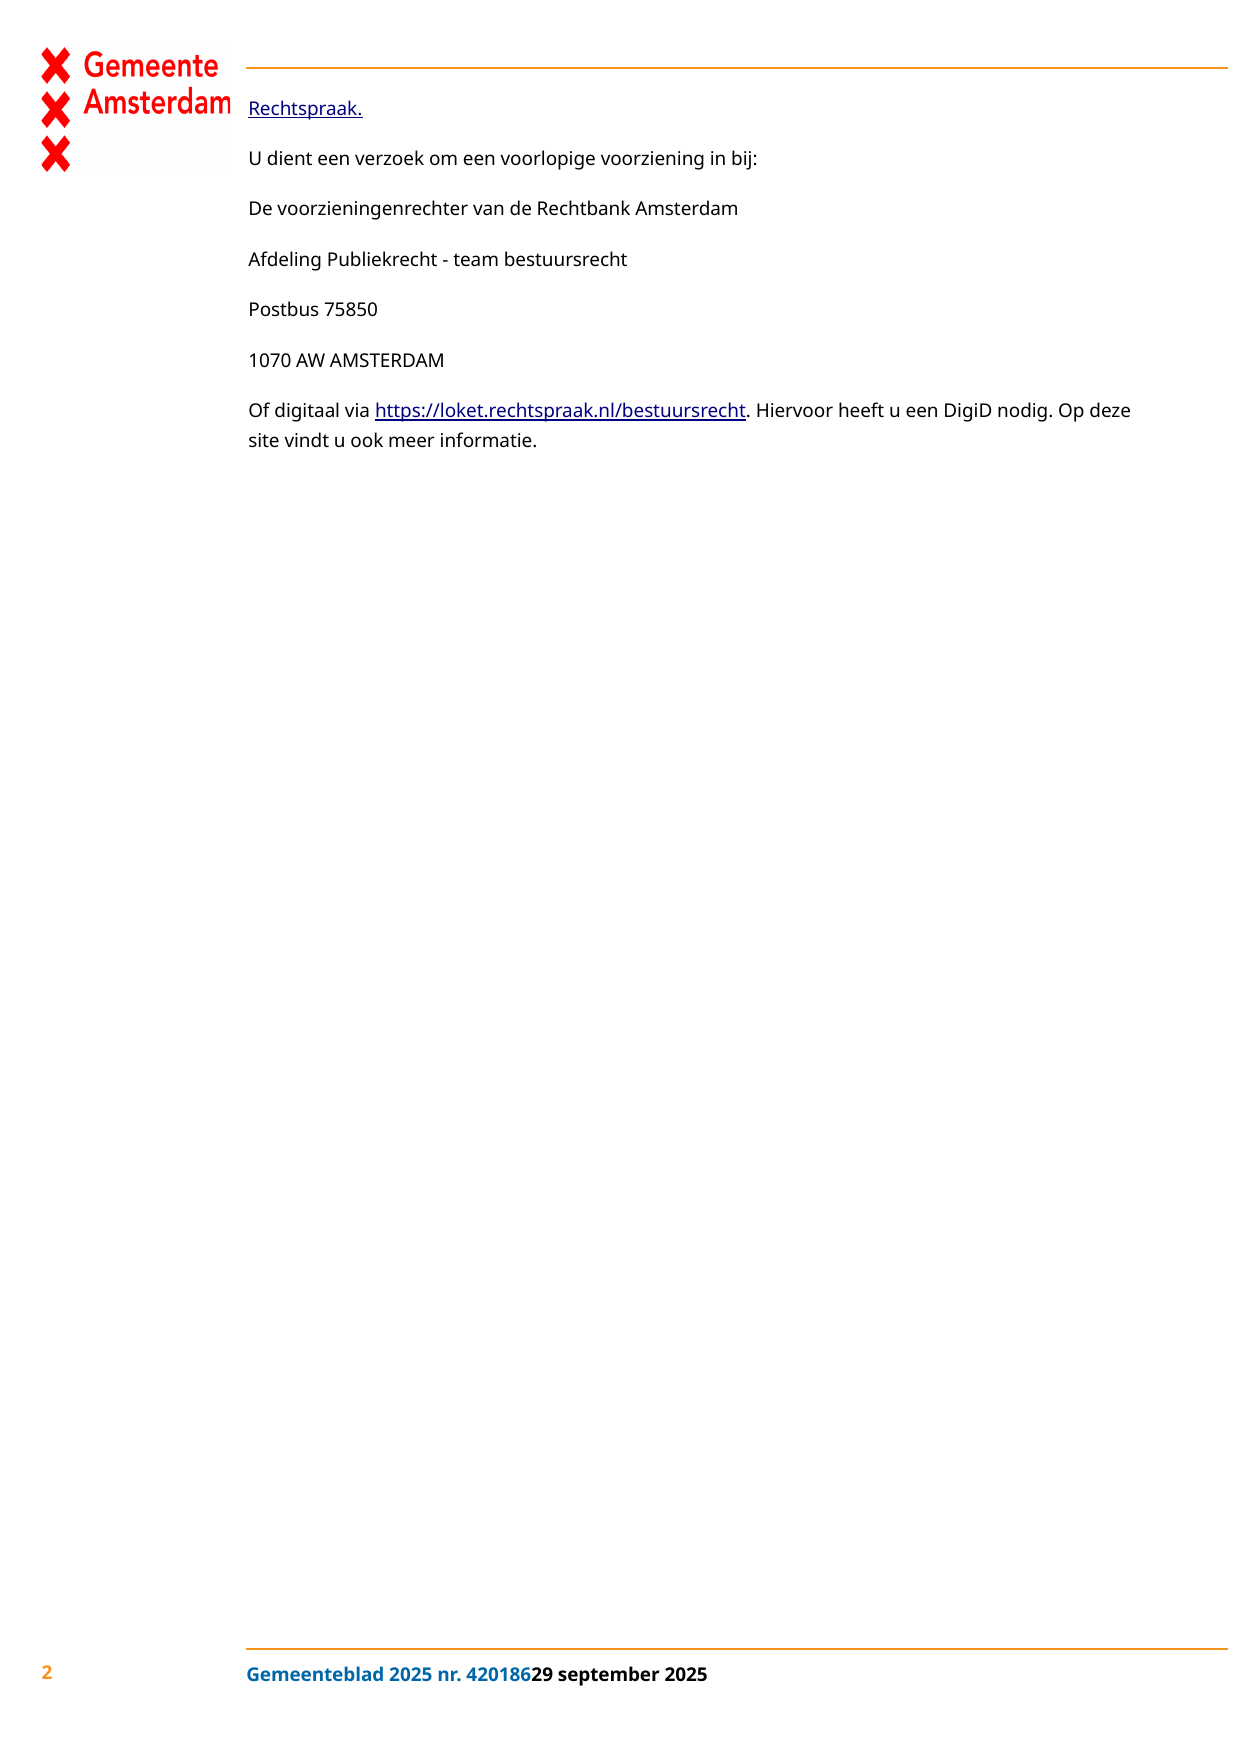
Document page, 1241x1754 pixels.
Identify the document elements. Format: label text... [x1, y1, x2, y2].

text 1070 AW AMSTERDAM [248, 347, 1152, 373]
text Postbus 75850 [248, 296, 1152, 322]
text Of digitaal via https://loket.rechtspraak.nl/bestuursrecht. Hiervoor heeft u een DigiD nodig. Op deze site vindt u ook meer informatie. [248, 397, 1152, 453]
text Rechtspraak. [248, 95, 1152, 121]
text Afdeling Publiekrecht - team bestuursrecht [248, 246, 1152, 272]
text De voorzieningenrechter van de Rechtbank Amsterdam [248, 196, 1152, 221]
text U dient een verzoek om een voorlopige voorziening in bij: [248, 145, 1152, 171]
picture [41, 47, 231, 172]
